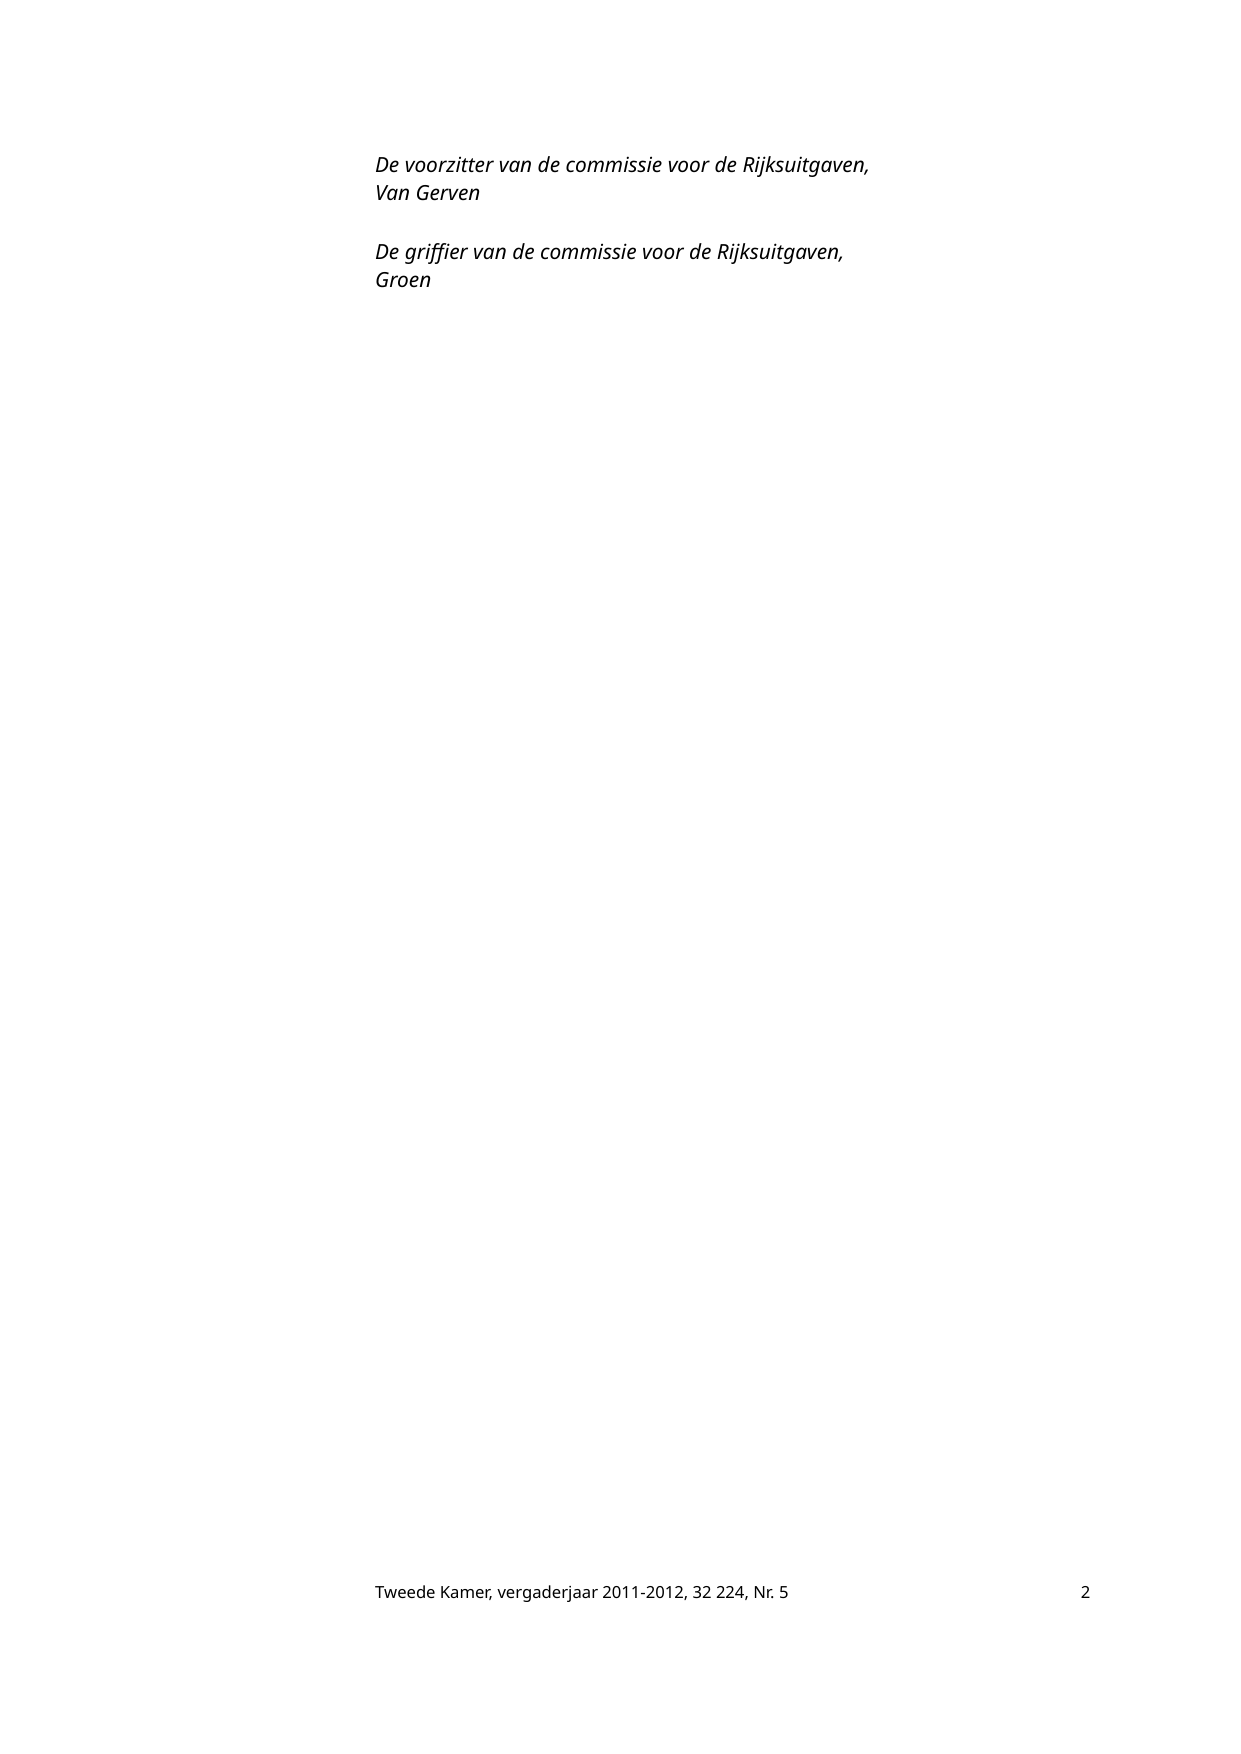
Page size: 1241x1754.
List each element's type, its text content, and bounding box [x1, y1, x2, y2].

text Van Gerven [375, 178, 1090, 207]
text De voorzitter van de commissie voor de Rijksuitgaven, [375, 150, 1090, 178]
text Groen [375, 265, 1090, 294]
text De griffier van de commissie voor de Rijksuitgaven, [375, 237, 1090, 265]
